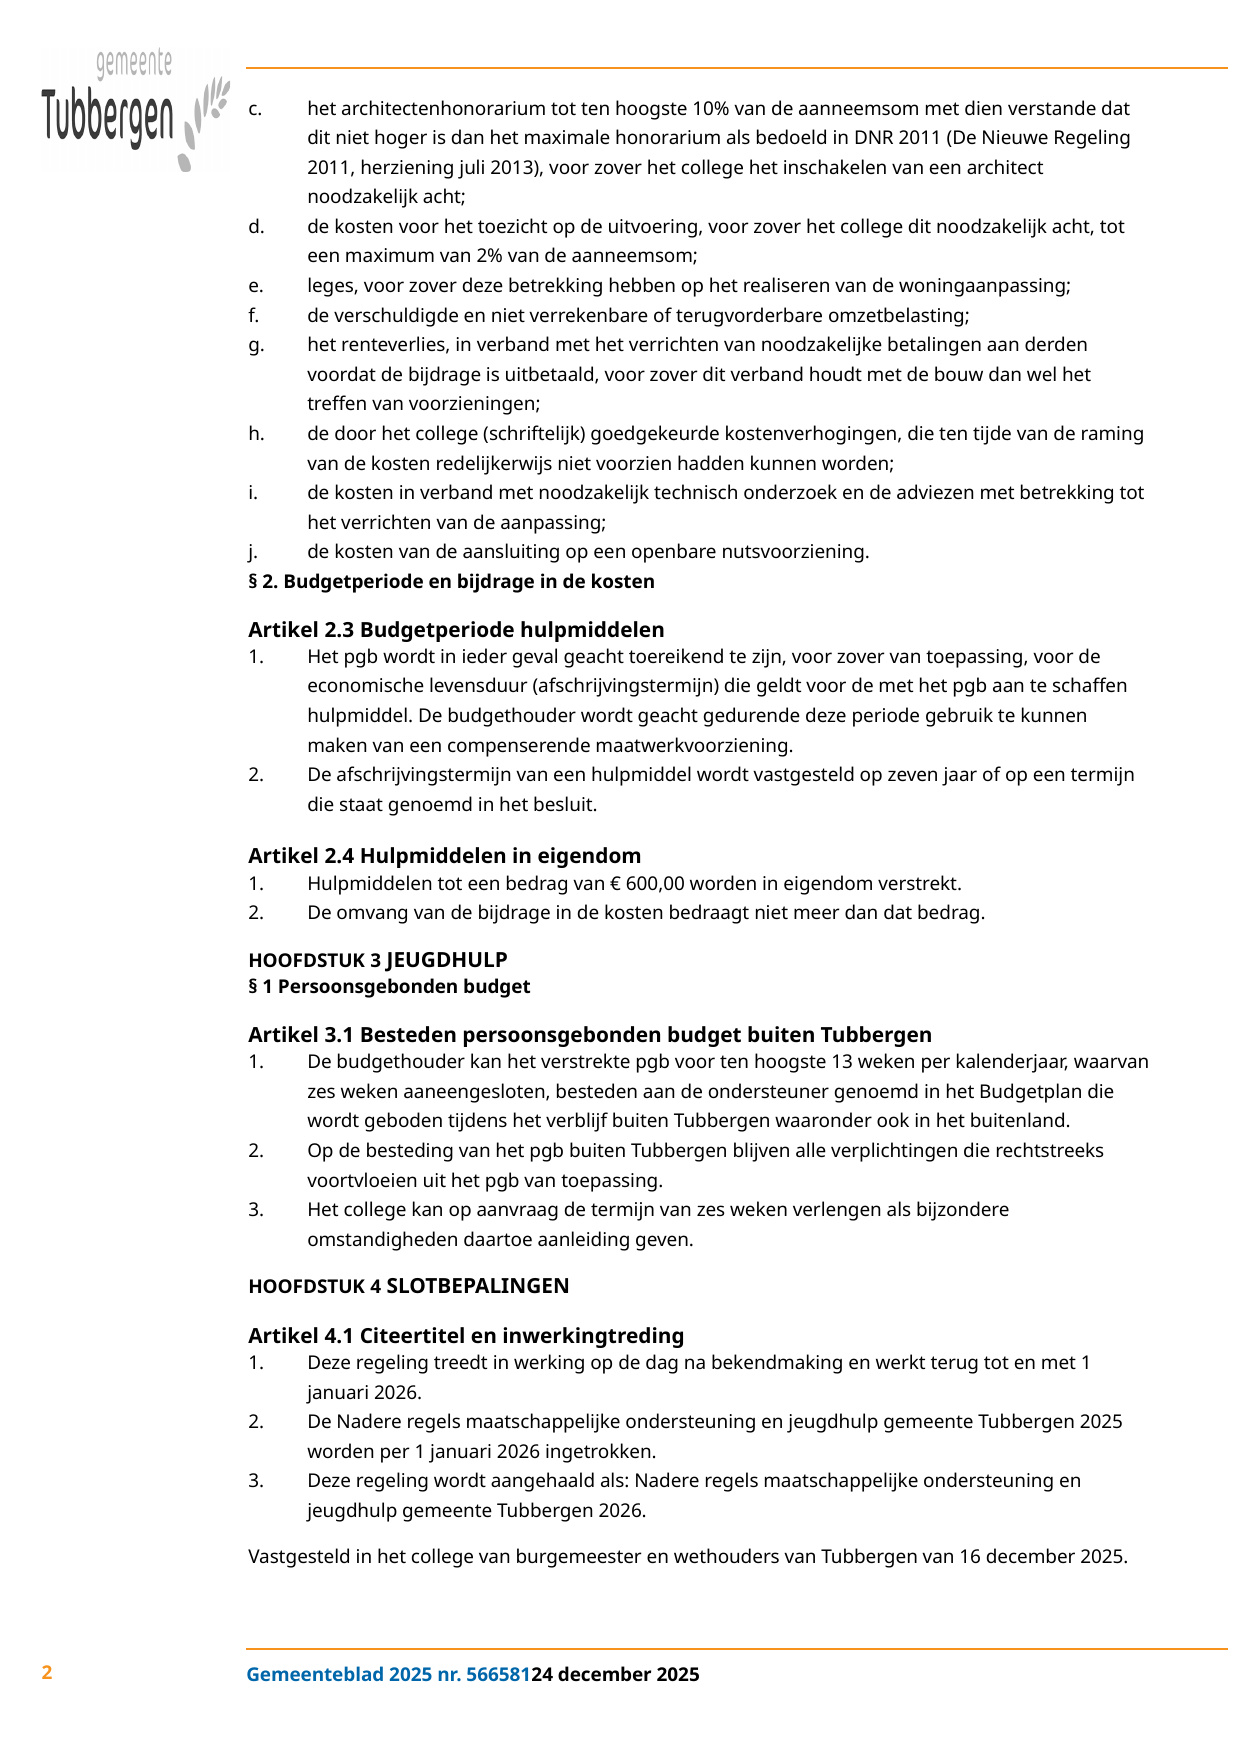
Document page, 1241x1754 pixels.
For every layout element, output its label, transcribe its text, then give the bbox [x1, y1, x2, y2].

text Artikel 2.3 Budgetperiode hulpmiddelen [248, 615, 1152, 643]
text Artikel 3.1 Besteden persoonsgebonden budget buiten Tubbergen [248, 1020, 1152, 1048]
list De budgethouder kan het verstrekte pgb voor ten hoogste 13 weken per kalenderjaar, waarvan zes weken aaneengesloten, besteden aan de ondersteuner genoemd in het Budgetplan die wordt geboden tijdens het verblijf buiten Tubbergen waaronder ook in het buitenland. [248, 1048, 1152, 1133]
text HOOFDSTUK 3 JEUGDHULP [248, 945, 1152, 973]
list de verschuldigde en niet verrekenbare of terugvorderbare omzetbelasting; [248, 302, 1152, 328]
text Artikel 4.1 Citeertitel en inwerkingtreding [248, 1321, 1152, 1349]
list Deze regeling wordt aangehaald als: Nadere regels maatschappelijke ondersteuning en jeugdhulp gemeente Tubbergen 2026. [248, 1468, 1152, 1523]
text Vastgesteld in het college van burgemeester en wethouders van Tubbergen van 16 december 2025. [248, 1543, 1152, 1569]
list het architectenhonorarium tot ten hoogste 10% van de aanneemsom met dien verstande dat dit niet hoger is dan het maximale honorarium als bedoeld in DNR 2011 (De Nieuwe Regeling 2011, herziening juli 2013), voor zover het college het inschakelen van een architect noodzakelijk acht; [248, 95, 1152, 209]
text § 2. Budgetperiode en bijdrage in de kosten [248, 568, 1152, 594]
list De omvang van de bijdrage in de kosten bedraagt niet meer dan dat bedrag. [248, 899, 1152, 925]
list Op de besteding van het pgb buiten Tubbergen blijven alle verplichtingen die rechtstreeks voortvloeien uit het pgb van toepassing. [248, 1137, 1152, 1193]
text HOOFDSTUK 4 SLOTBEPALINGEN [248, 1272, 1152, 1300]
text Artikel 2.4 Hulpmiddelen in eigendom [248, 841, 1152, 870]
list leges, voor zover deze betrekking hebben op het realiseren van de woningaanpassing; [248, 272, 1152, 298]
list De Nadere regels maatschappelijke ondersteuning en jeugdhulp gemeente Tubbergen 2025 worden per 1 januari 2026 ingetrokken. [248, 1408, 1152, 1464]
list Het college kan op aanvraag de termijn van zes weken verlengen als bijzondere omstandigheden daartoe aanleiding geven. [248, 1196, 1152, 1252]
list Het pgb wordt in ieder geval geacht toereikend te zijn, voor zover van toepassing, voor de economische levensduur (afschrijvingstermijn) die geldt voor de met het pgb aan te schaffen hulpmiddel. De budgethouder wordt geacht gedurende deze periode gebruik te kunnen maken van een compenserende maatwerkvoorziening. [248, 643, 1152, 758]
text § 1 Persoonsgebonden budget [248, 973, 1152, 999]
picture [41, 47, 231, 172]
list het renteverlies, in verband met het verrichten van noodzakelijke betalingen aan derden voordat de bijdrage is uitbetaald, voor zover dit verband houdt met de bouw dan wel het treffen van voorzieningen; [248, 331, 1152, 416]
list de kosten voor het toezicht op de uitvoering, voor zover het college dit noodzakelijk acht, tot een maximum van 2% van de aanneemsom; [248, 213, 1152, 268]
list de kosten in verband met noodzakelijk technisch onderzoek en de adviezen met betrekking tot het verrichten van de aanpassing; [248, 479, 1152, 535]
list De afschrijvingstermijn van een hulpmiddel wordt vastgesteld op zeven jaar of op een termijn die staat genoemd in het besluit. [248, 761, 1152, 817]
list de kosten van de aansluiting op een openbare nutsvoorziening. [248, 538, 1152, 564]
list de door het college (schriftelijk) goedgekeurde kostenverhogingen, die ten tijde van de raming van de kosten redelijkerwijs niet voorzien hadden kunnen worden; [248, 420, 1152, 476]
list Hulpmiddelen tot een bedrag van € 600,00 worden in eigendom verstrekt. [248, 870, 1152, 896]
list Deze regeling treedt in werking op de dag na bekendmaking en werkt terug tot en met 1 januari 2026. [248, 1349, 1152, 1405]
